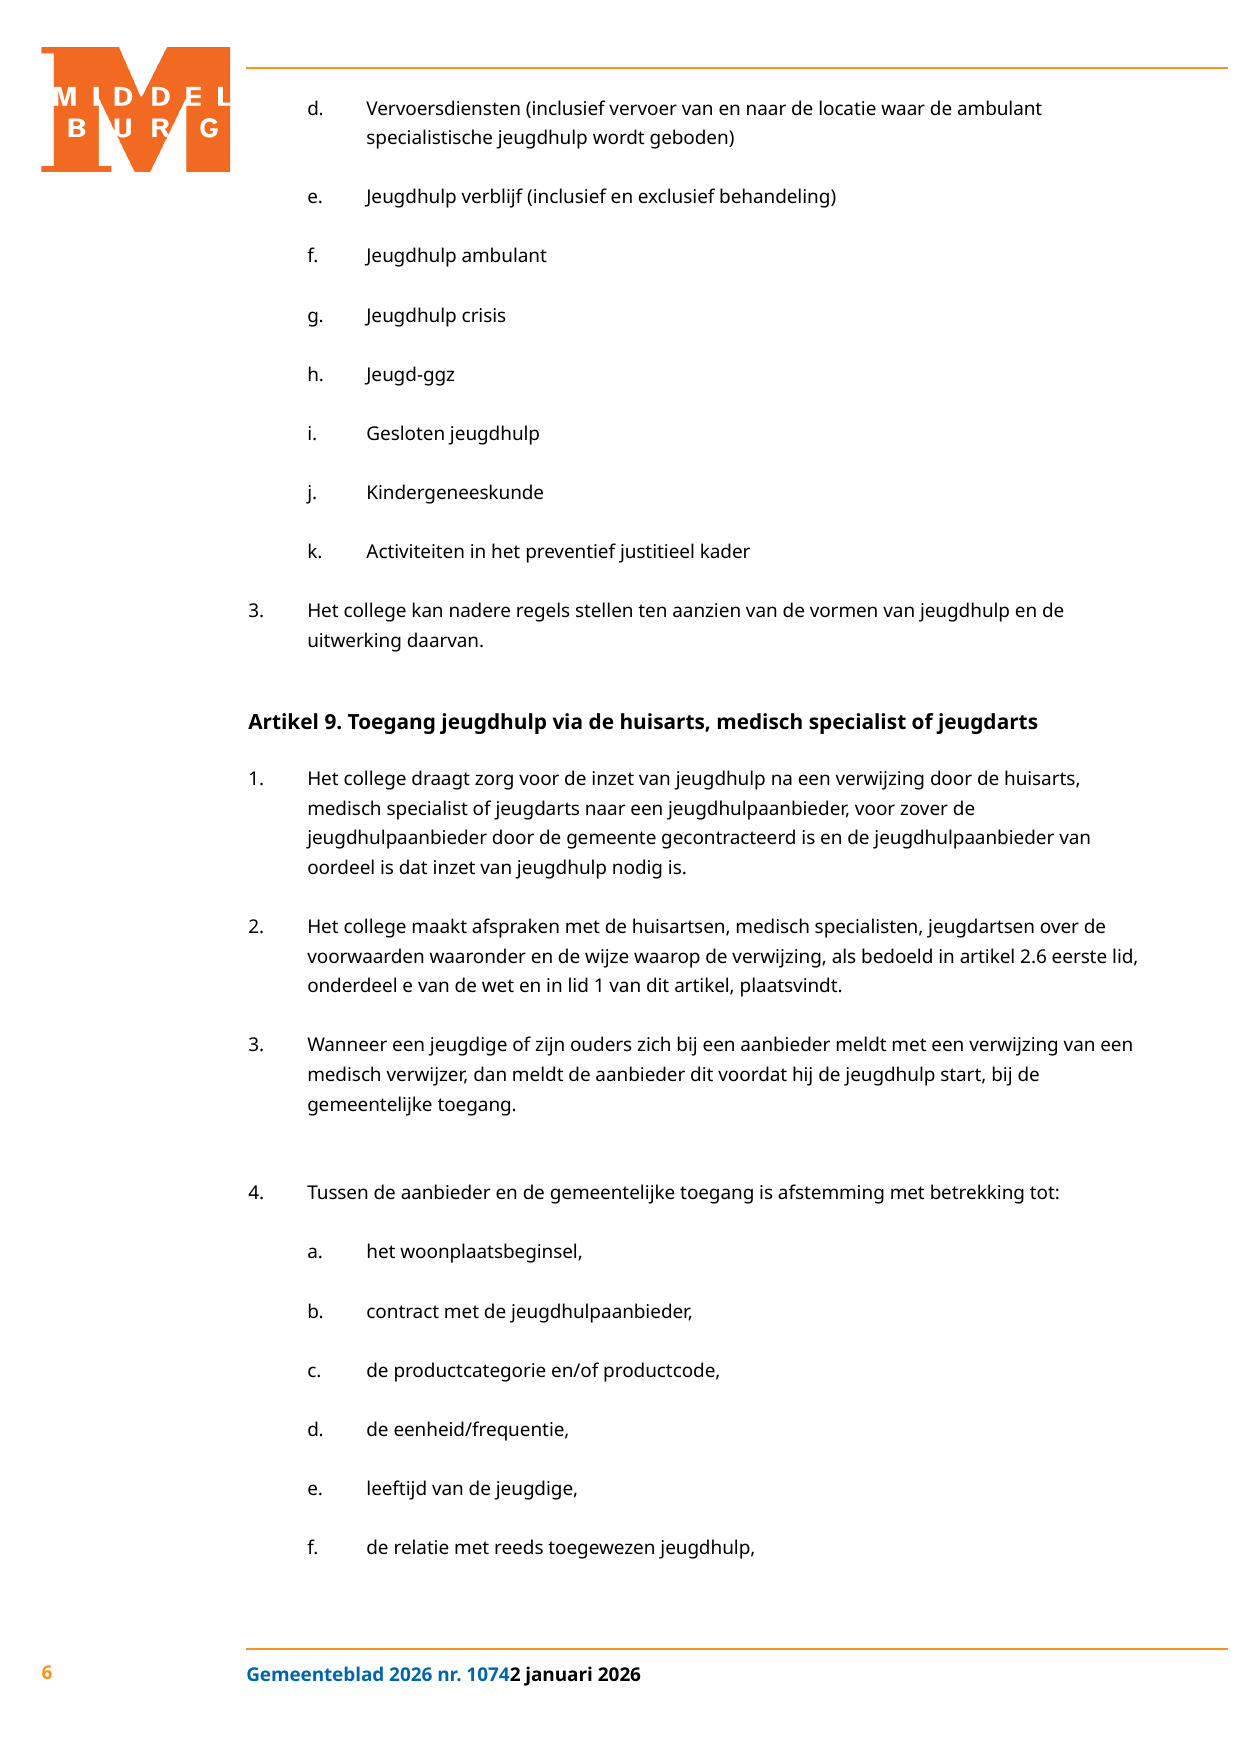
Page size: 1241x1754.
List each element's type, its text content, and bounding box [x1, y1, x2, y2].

list Gesloten jeugdhulp [307, 420, 1152, 446]
list Jeugdhulp crisis [307, 302, 1152, 328]
list contract met de jeugdhulpaanbieder, [307, 1298, 1152, 1323]
list Jeugdhulp ambulant [307, 243, 1152, 268]
text Artikel 9. Toegang jeugdhulp via de huisarts, medisch specialist of jeugdarts [248, 707, 1152, 736]
list Jeugd-ggz [307, 361, 1152, 387]
list Wanneer een jeugdige of zijn ouders zich bij een aanbieder meldt met een verwijzing van een medisch verwijzer, dan meldt de aanbieder dit voordat hij de jeugdhulp start, bij de gemeentelijke toegang. [248, 1032, 1152, 1116]
picture [41, 47, 231, 172]
list Het college kan nadere regels stellen ten aanzien van de vormen van jeugdhulp en de uitwerking daarvan. [248, 598, 1152, 653]
list Activiteiten in het preventief justitieel kader [307, 538, 1152, 564]
list de productcategorie en/of productcode, [307, 1357, 1152, 1383]
list Vervoersdiensten (inclusief vervoer van en naar de locatie waar de ambulant specialistische jeugdhulp wordt geboden) [307, 95, 1152, 150]
list leeftijd van de jeugdige, [307, 1475, 1152, 1501]
list de eenheid/frequentie, [307, 1416, 1152, 1442]
list Het college draagt zorg voor de inzet van jeugdhulp na een verwijzing door de huisarts, medisch specialist of jeugdarts naar een jeugdhulpaanbieder, voor zover de jeugdhulpaanbieder door de gemeente gecontracteerd is en de jeugdhulpaanbieder van oordeel is dat inzet van jeugdhulp nodig is. [248, 765, 1152, 880]
list Tussen de aanbieder en de gemeentelijke toegang is afstemming met betrekking tot: [248, 1179, 1152, 1205]
list Het college maakt afspraken met de huisartsen, medisch specialisten, jeugdartsen over de voorwaarden waaronder en de wijze waarop de verwijzing, als bedoeld in artikel 2.6 eerste lid, onderdeel e van de wet en in lid 1 van dit artikel, plaatsvindt. [248, 913, 1152, 998]
list het woonplaatsbeginsel, [307, 1239, 1152, 1264]
list Jeugdhulp verblijf (inclusief en exclusief behandeling) [307, 183, 1152, 209]
list de relatie met reeds toegewezen jeugdhulp, [307, 1534, 1152, 1560]
list Kindergeneeskunde [307, 479, 1152, 505]
